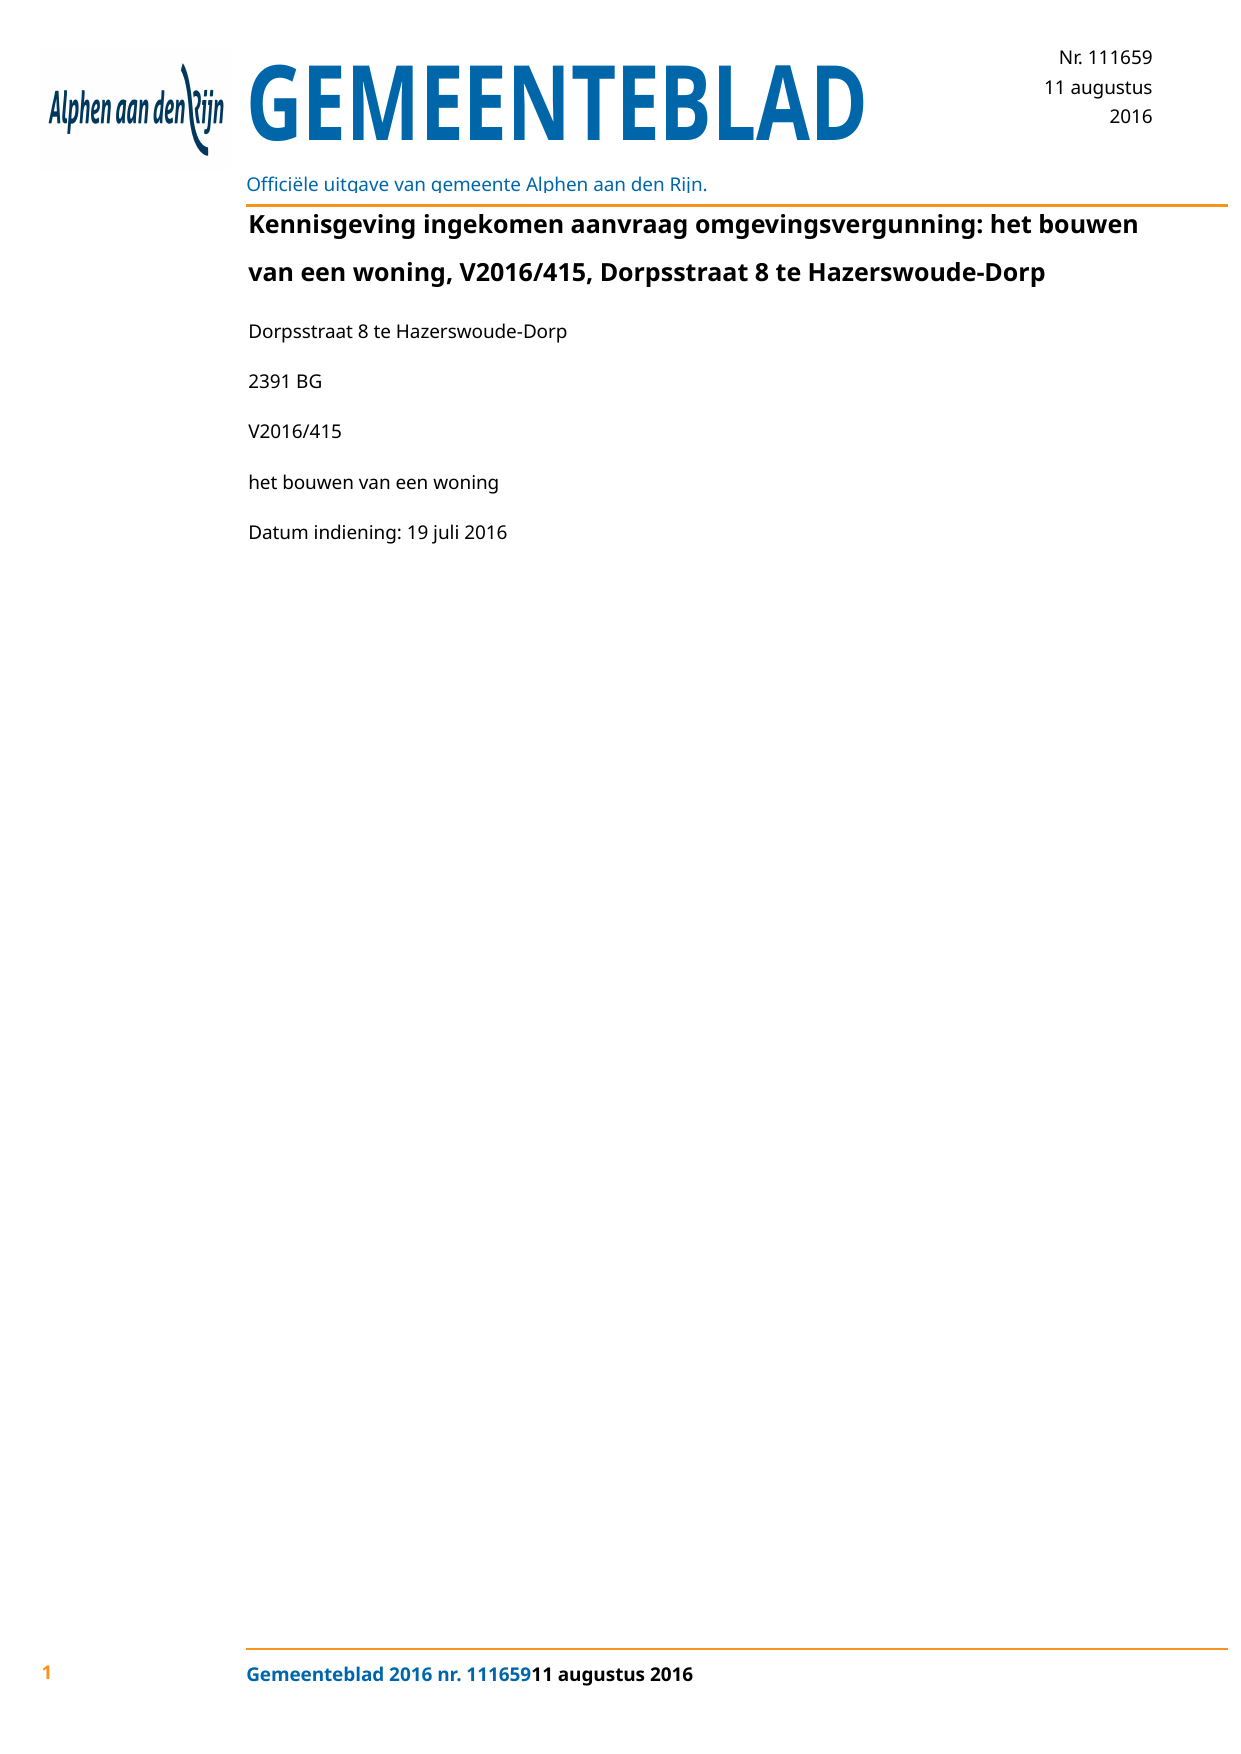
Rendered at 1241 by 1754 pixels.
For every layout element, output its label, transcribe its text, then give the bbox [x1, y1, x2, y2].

picture [41, 47, 231, 172]
text Datum indiening: 19 juli 2016 [248, 519, 1152, 545]
text V2016/415 [248, 419, 1152, 444]
text Kennisgeving ingekomen aanvraag omgevingsvergunning: het bouwen van een woning, V2016/415, Dorpsstraat 8 te Hazerswoude-Dorp [248, 207, 1152, 288]
text 2391 BG [248, 368, 1152, 394]
text Dorpsstraat 8 te Hazerswoude-Dorp [248, 318, 1152, 344]
text het bouwen van een woning [248, 469, 1152, 495]
